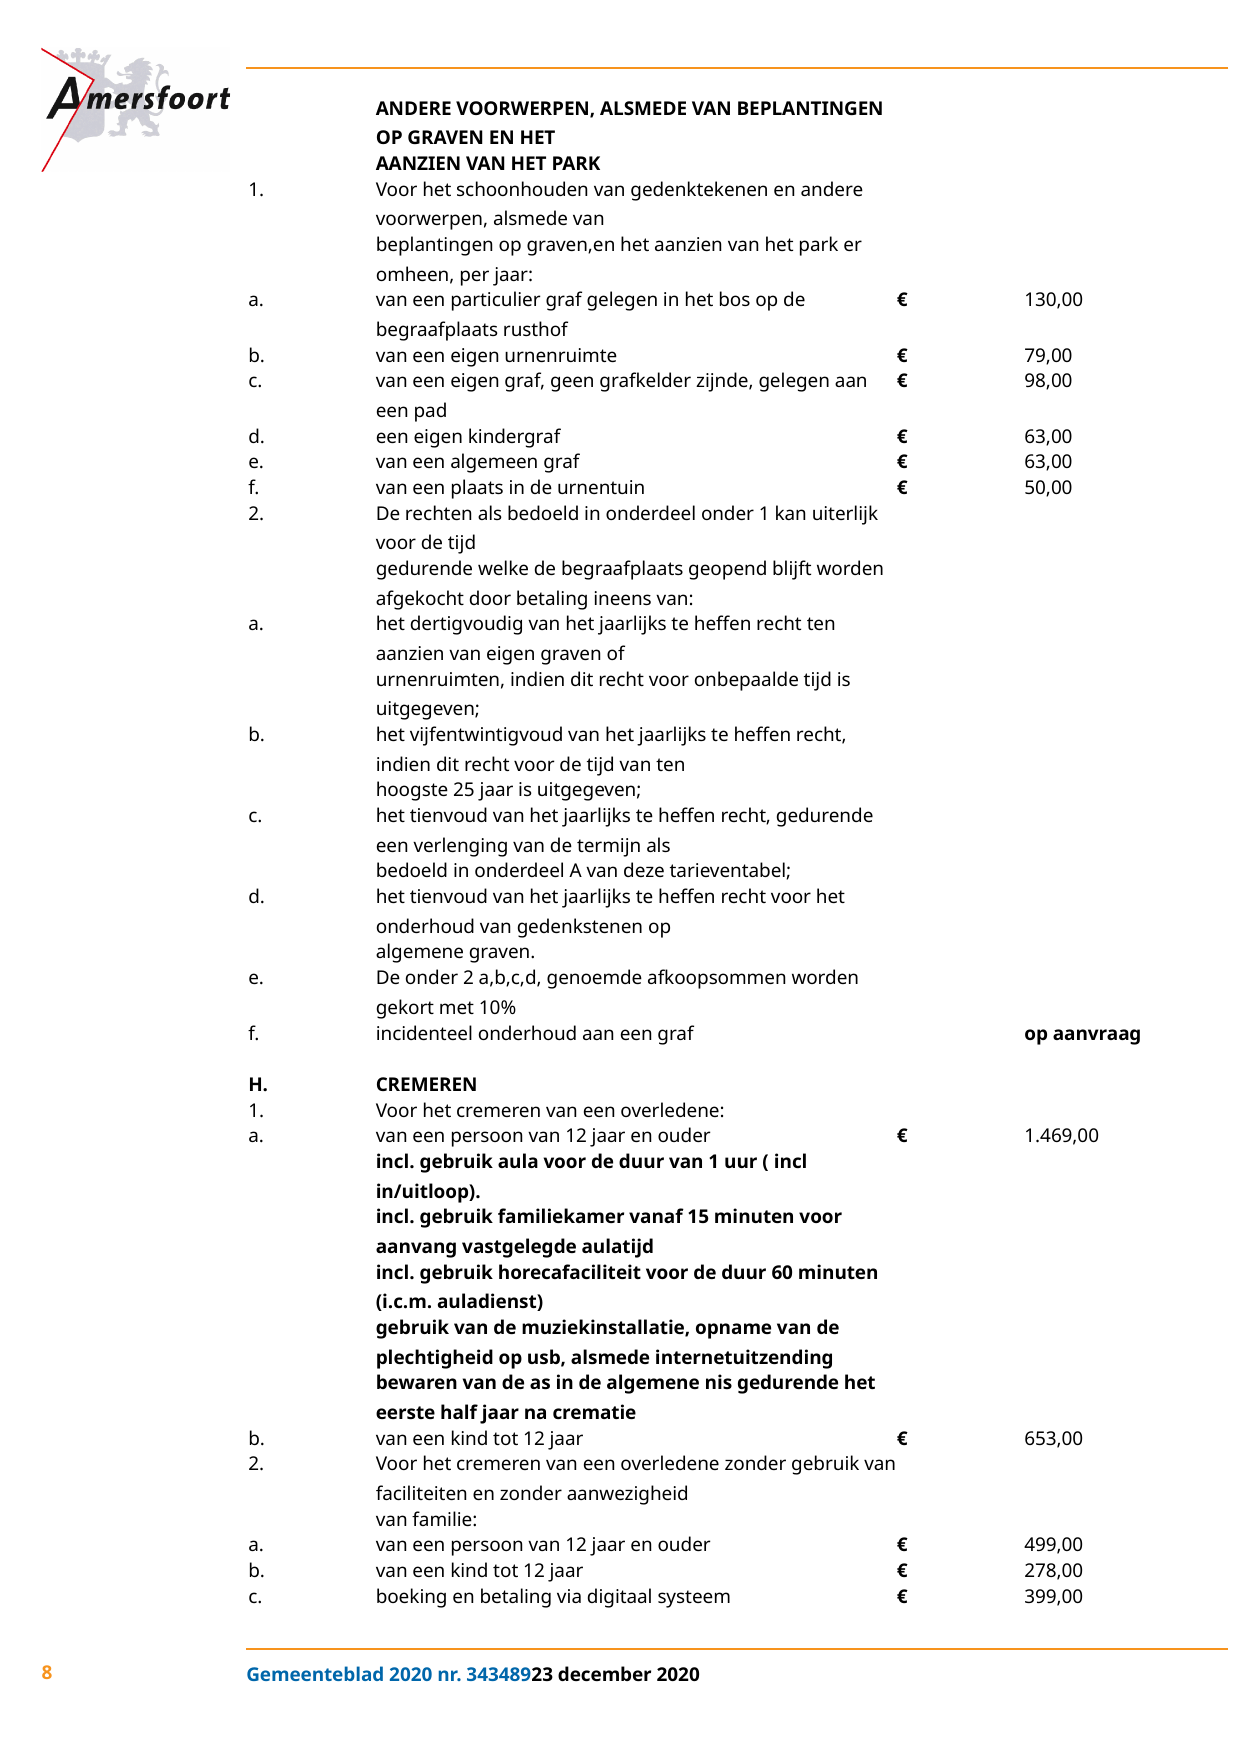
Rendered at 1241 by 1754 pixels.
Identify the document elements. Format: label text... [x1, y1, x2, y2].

table_cell [248, 95, 376, 150]
table_cell [1024, 858, 1152, 883]
table_cell d. [248, 423, 376, 448]
table_cell [1024, 500, 1152, 555]
table_cell [1024, 611, 1152, 666]
table_cell [1024, 1370, 1152, 1425]
table_cell Voor het cremeren van een overledene: [376, 1097, 897, 1123]
table_cell [1024, 176, 1152, 231]
table_cell 98,00 [1024, 368, 1152, 423]
table_cell bewaren van de as in de algemene nis gedurende het eerste half jaar na crematie [376, 1370, 897, 1425]
table_cell [1024, 1204, 1152, 1259]
table_cell [1024, 802, 1152, 858]
table_cell c. [248, 1583, 376, 1609]
table_cell incl. gebruik aula voor de duur van 1 uur ( incl in/uitloop). [376, 1148, 897, 1204]
table_cell [1024, 939, 1152, 964]
table_cell beplantingen op graven,en het aanzien van het park er omheen, per jaar: [376, 231, 897, 286]
table_cell 1. [248, 1097, 376, 1123]
table_cell b. [248, 1425, 376, 1451]
table_cell [248, 1148, 376, 1204]
table_cell [897, 555, 1024, 611]
table_cell incl. gebruik familiekamer vanaf 15 minuten voor aanvang vastgelegde aulatijd [376, 1204, 897, 1259]
table_cell [1024, 1314, 1152, 1369]
table_cell op aanvraag [1024, 1020, 1152, 1045]
table_cell € [897, 1123, 1024, 1148]
table_cell van familie: [376, 1506, 897, 1532]
table_cell [248, 1045, 376, 1071]
table_cell 499,00 [1024, 1532, 1152, 1557]
table_cell [897, 777, 1024, 802]
table_cell [897, 964, 1024, 1020]
table_cell het tienvoud van het jaarlijks te heffen recht voor het onderhoud van gedenkstenen op [376, 883, 897, 939]
table_cell 50,00 [1024, 474, 1152, 500]
table_cell [1024, 1148, 1152, 1204]
table_cell [897, 231, 1024, 286]
table_cell [1024, 721, 1152, 777]
table_cell e. [248, 964, 376, 1020]
table_cell gedurende welke de begraafplaats geopend blijft worden afgekocht door betaling ineens van: [376, 555, 897, 611]
table_cell gebruik van de muziekinstallatie, opname van de plechtigheid op usb, alsmede internetuitzending [376, 1314, 897, 1369]
table_cell algemene graven. [376, 939, 897, 964]
table_cell [1024, 150, 1152, 176]
table_cell 1.469,00 [1024, 1123, 1152, 1148]
table_cell c. [248, 368, 376, 423]
table_cell [248, 555, 376, 611]
table_cell van een eigen urnenruimte [376, 342, 897, 367]
table_cell [1024, 1097, 1152, 1123]
table_cell [897, 95, 1024, 150]
table_cell 1. [248, 176, 376, 231]
table_cell boeking en betaling via digitaal systeem [376, 1583, 897, 1609]
table_cell e. [248, 449, 376, 474]
table_cell € [897, 474, 1024, 500]
table_cell € [897, 1425, 1024, 1451]
table_cell van een particulier graf gelegen in het bos op de begraafplaats rusthof [376, 286, 897, 342]
table_cell [376, 1045, 897, 1071]
table_cell 2. [248, 1451, 376, 1506]
table_cell [897, 150, 1024, 176]
table_cell € [897, 286, 1024, 342]
table_cell hoogste 25 jaar is uitgegeven; [376, 777, 897, 802]
table_cell Voor het schoonhouden van gedenktekenen en andere voorwerpen, alsmede van [376, 176, 897, 231]
table_cell incl. gebruik horecafaciliteit voor de duur 60 minuten (i.c.m. auladienst) [376, 1259, 897, 1314]
table_cell 79,00 [1024, 342, 1152, 367]
table_cell a. [248, 1532, 376, 1557]
table_cell d. [248, 883, 376, 939]
table_cell [897, 500, 1024, 555]
table_cell [897, 1204, 1024, 1259]
table_cell [1024, 666, 1152, 721]
table_cell [248, 1314, 376, 1369]
table_cell van een persoon van 12 jaar en ouder [376, 1123, 897, 1148]
table_cell [897, 1148, 1024, 1204]
table_cell [248, 939, 376, 964]
table_cell urnenruimten, indien dit recht voor onbepaalde tijd is uitgegeven; [376, 666, 897, 721]
table_cell [897, 721, 1024, 777]
table_cell f. [248, 1020, 376, 1045]
table_cell a. [248, 1123, 376, 1148]
table_cell [1024, 1259, 1152, 1314]
table_cell [1024, 777, 1152, 802]
table_cell [1024, 231, 1152, 286]
table_cell € [897, 342, 1024, 367]
table_cell van een plaats in de urnentuin [376, 474, 897, 500]
table_cell € [897, 449, 1024, 474]
table_cell b. [248, 721, 376, 777]
table_cell van een persoon van 12 jaar en ouder [376, 1532, 897, 1557]
table_cell [248, 231, 376, 286]
table_cell [1024, 95, 1152, 150]
table_cell c. [248, 802, 376, 858]
table_cell [897, 858, 1024, 883]
table_cell € [897, 1558, 1024, 1583]
table_cell AANZIEN VAN HET PARK [376, 150, 897, 176]
table_cell [897, 1370, 1024, 1425]
picture [41, 47, 231, 172]
table_cell [897, 883, 1024, 939]
table_cell b. [248, 342, 376, 367]
table_cell een eigen kindergraf [376, 423, 897, 448]
table_cell € [897, 1583, 1024, 1609]
table_cell H. [248, 1071, 376, 1097]
table_cell [897, 1071, 1024, 1097]
table_cell De rechten als bedoeld in onderdeel onder 1 kan uiterlijk voor de tijd [376, 500, 897, 555]
table_cell [897, 666, 1024, 721]
table_cell [1024, 1451, 1152, 1506]
table_cell € [897, 423, 1024, 448]
table_cell [897, 802, 1024, 858]
table_cell [248, 858, 376, 883]
table_cell 63,00 [1024, 423, 1152, 448]
table_cell [897, 1314, 1024, 1369]
table_cell van een eigen graf, geen grafkelder zijnde, gelegen aan een pad [376, 368, 897, 423]
table_cell [1024, 883, 1152, 939]
table_cell [248, 1259, 376, 1314]
table_cell 399,00 [1024, 1583, 1152, 1609]
table_cell [248, 666, 376, 721]
table_cell [897, 1506, 1024, 1532]
table_cell 63,00 [1024, 449, 1152, 474]
table_cell [248, 777, 376, 802]
table_cell [897, 939, 1024, 964]
table_cell van een kind tot 12 jaar [376, 1558, 897, 1583]
table_cell [897, 176, 1024, 231]
table_cell [897, 611, 1024, 666]
table_cell het vijfentwintigvoud van het jaarlijks te heffen recht, indien dit recht voor de tijd van ten [376, 721, 897, 777]
table_cell [248, 1506, 376, 1532]
table_cell incidenteel onderhoud aan een graf [376, 1020, 897, 1045]
table_cell [1024, 555, 1152, 611]
table_cell 2. [248, 500, 376, 555]
table_cell € [897, 1532, 1024, 1557]
table_cell [1024, 1071, 1152, 1097]
table_cell [1024, 1045, 1152, 1071]
table_cell [1024, 1506, 1152, 1532]
table_cell b. [248, 1558, 376, 1583]
table_cell 278,00 [1024, 1558, 1152, 1583]
table_cell f. [248, 474, 376, 500]
table_cell van een algemeen graf [376, 449, 897, 474]
table_cell [1024, 964, 1152, 1020]
table_cell a. [248, 611, 376, 666]
table_cell CREMEREN [376, 1071, 897, 1097]
table_cell het dertigvoudig van het jaarlijks te heffen recht ten aanzien van eigen graven of [376, 611, 897, 666]
table_cell [897, 1259, 1024, 1314]
table_cell [248, 1204, 376, 1259]
table_cell [897, 1451, 1024, 1506]
table_cell [897, 1045, 1024, 1071]
table_cell het tienvoud van het jaarlijks te heffen recht, gedurende een verlenging van de termijn als [376, 802, 897, 858]
table_cell [248, 1370, 376, 1425]
table_cell a. [248, 286, 376, 342]
table_cell 130,00 [1024, 286, 1152, 342]
table_cell [248, 150, 376, 176]
table_cell bedoeld in onderdeel A van deze tarieventabel; [376, 858, 897, 883]
table_cell De onder 2 a,b,c,d, genoemde afkoopsommen worden gekort met 10% [376, 964, 897, 1020]
table_cell van een kind tot 12 jaar [376, 1425, 897, 1451]
table_cell 653,00 [1024, 1425, 1152, 1451]
table_cell [897, 1020, 1024, 1045]
table_cell € [897, 368, 1024, 423]
table_cell ANDERE VOORWERPEN, ALSMEDE VAN BEPLANTINGEN OP GRAVEN EN HET [376, 95, 897, 150]
table_cell [897, 1097, 1024, 1123]
table_cell Voor het cremeren van een overledene zonder gebruik van faciliteiten en zonder aanwezigheid [376, 1451, 897, 1506]
